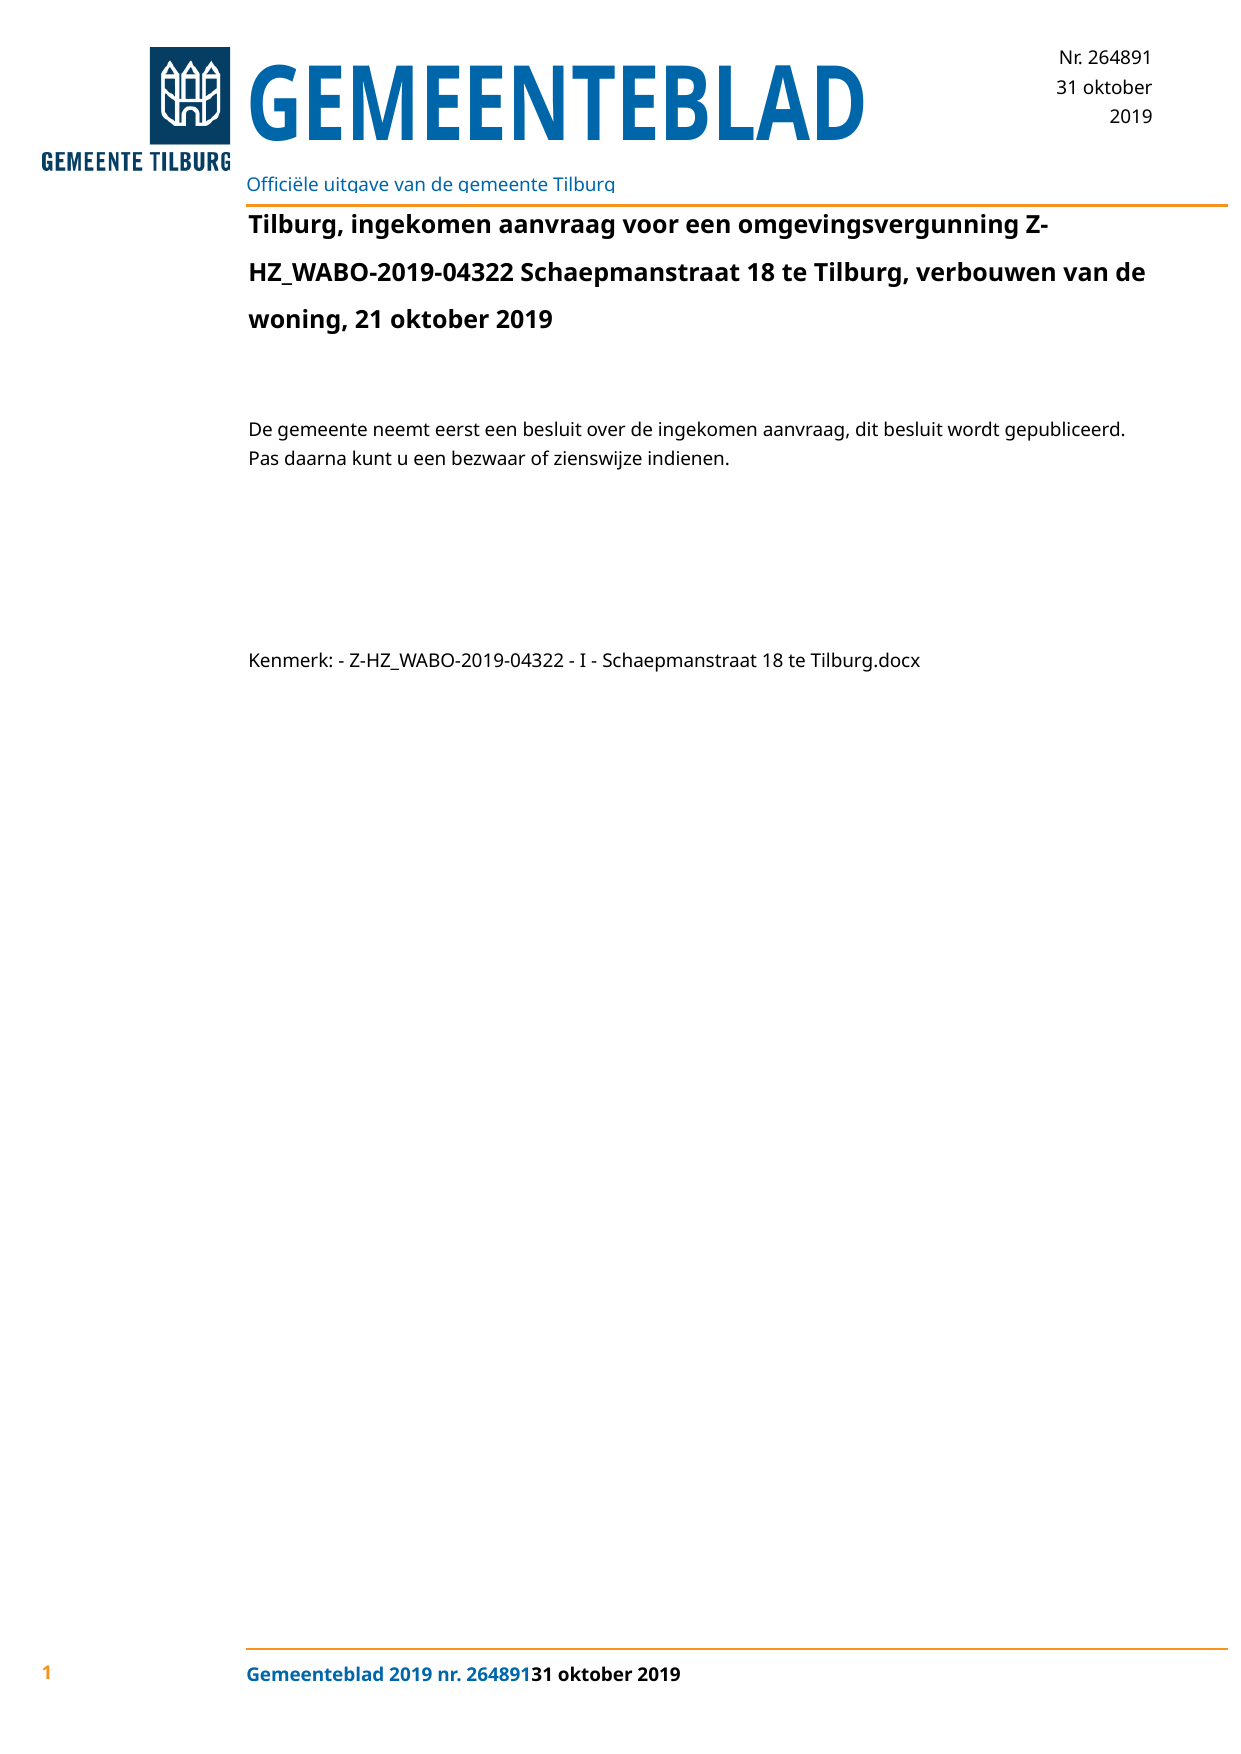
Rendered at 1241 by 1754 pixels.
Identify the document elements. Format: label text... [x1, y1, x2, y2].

text Tilburg, ingekomen aanvraag voor een omgevingsvergunning Z-HZ_WABO-2019-04322 Schaepmanstraat 18 te Tilburg, verbouwen van de woning, 21 oktober 2019 [248, 207, 1152, 336]
picture [41, 47, 231, 172]
text Kenmerk: - Z-HZ_WABO-2019-04322 - I - Schaepmanstraat 18 te Tilburg.docx [248, 647, 1152, 673]
text De gemeente neemt eerst een besluit over de ingekomen aanvraag, dit besluit wordt gepubliceerd. Pas daarna kunt u een bezwaar of zienswijze indienen. [248, 416, 1152, 471]
